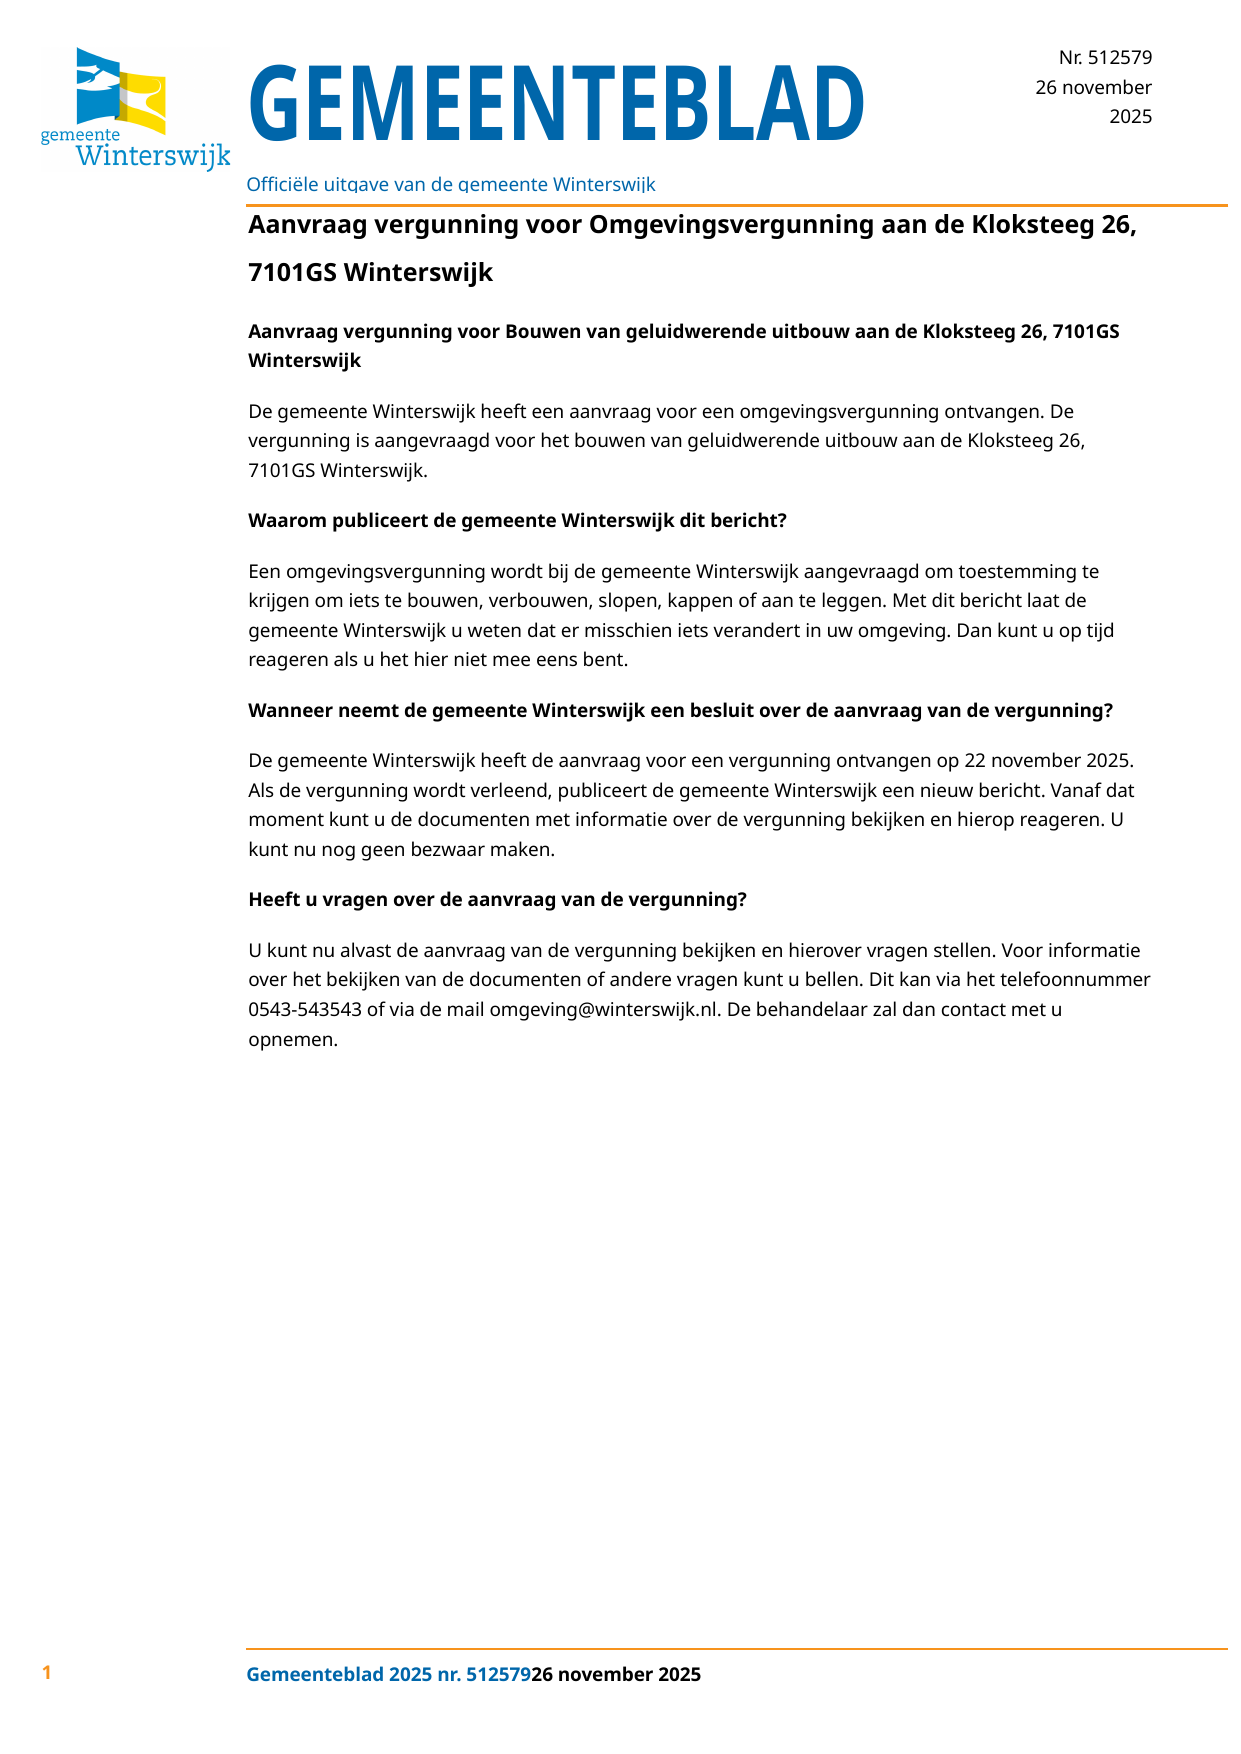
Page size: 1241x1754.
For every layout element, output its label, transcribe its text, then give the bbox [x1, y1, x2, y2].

text U kunt nu alvast de aanvraag van de vergunning bekijken en hierover vragen stellen. Voor informatie over het bekijken van de documenten of andere vragen kunt u bellen. Dit kan via het telefoonnummer 0543-543543 of via de mail omgeving@winterswijk.nl. De behandelaar zal dan contact met u opnemen. [248, 937, 1152, 1052]
text Waarom publiceert de gemeente Winterswijk dit bericht? [248, 507, 1152, 533]
text Heeft u vragen over de aanvraag van de vergunning? [248, 887, 1152, 912]
picture [41, 47, 231, 172]
text De gemeente Winterswijk heeft een aanvraag voor een omgevingsvergunning ontvangen. De vergunning is aangevraagd voor het bouwen van geluidwerende uitbouw aan de Kloksteeg 26, 7101GS Winterswijk. [248, 398, 1152, 483]
picture [225, 153, 231, 162]
text Aanvraag vergunning voor Omgevingsvergunning aan de Kloksteeg 26, 7101GS Winterswijk [248, 207, 1152, 288]
text Een omgevingsvergunning wordt bij de gemeente Winterswijk aangevraagd om toestemming te krijgen om iets te bouwen, verbouwen, slopen, kappen of aan te leggen. Met dit bericht laat de gemeente Winterswijk u weten dat er misschien iets verandert in uw omgeving. Dan kunt u op tijd reageren als u het hier niet mee eens bent. [248, 558, 1152, 672]
text Wanneer neemt de gemeente Winterswijk een besluit over de aanvraag van de vergunning? [248, 697, 1152, 723]
text Aanvraag vergunning voor Bouwen van geluidwerende uitbouw aan de Kloksteeg 26, 7101GS Winterswijk [248, 318, 1152, 373]
text De gemeente Winterswijk heeft de aanvraag voor een vergunning ontvangen op 22 november 2025. Als de vergunning wordt verleend, publiceert de gemeente Winterswijk een nieuw bericht. Vanaf dat moment kunt u de documenten met informatie over de vergunning bekijken en hierop reageren. U kunt nu nog geen bezwaar maken. [248, 747, 1152, 862]
